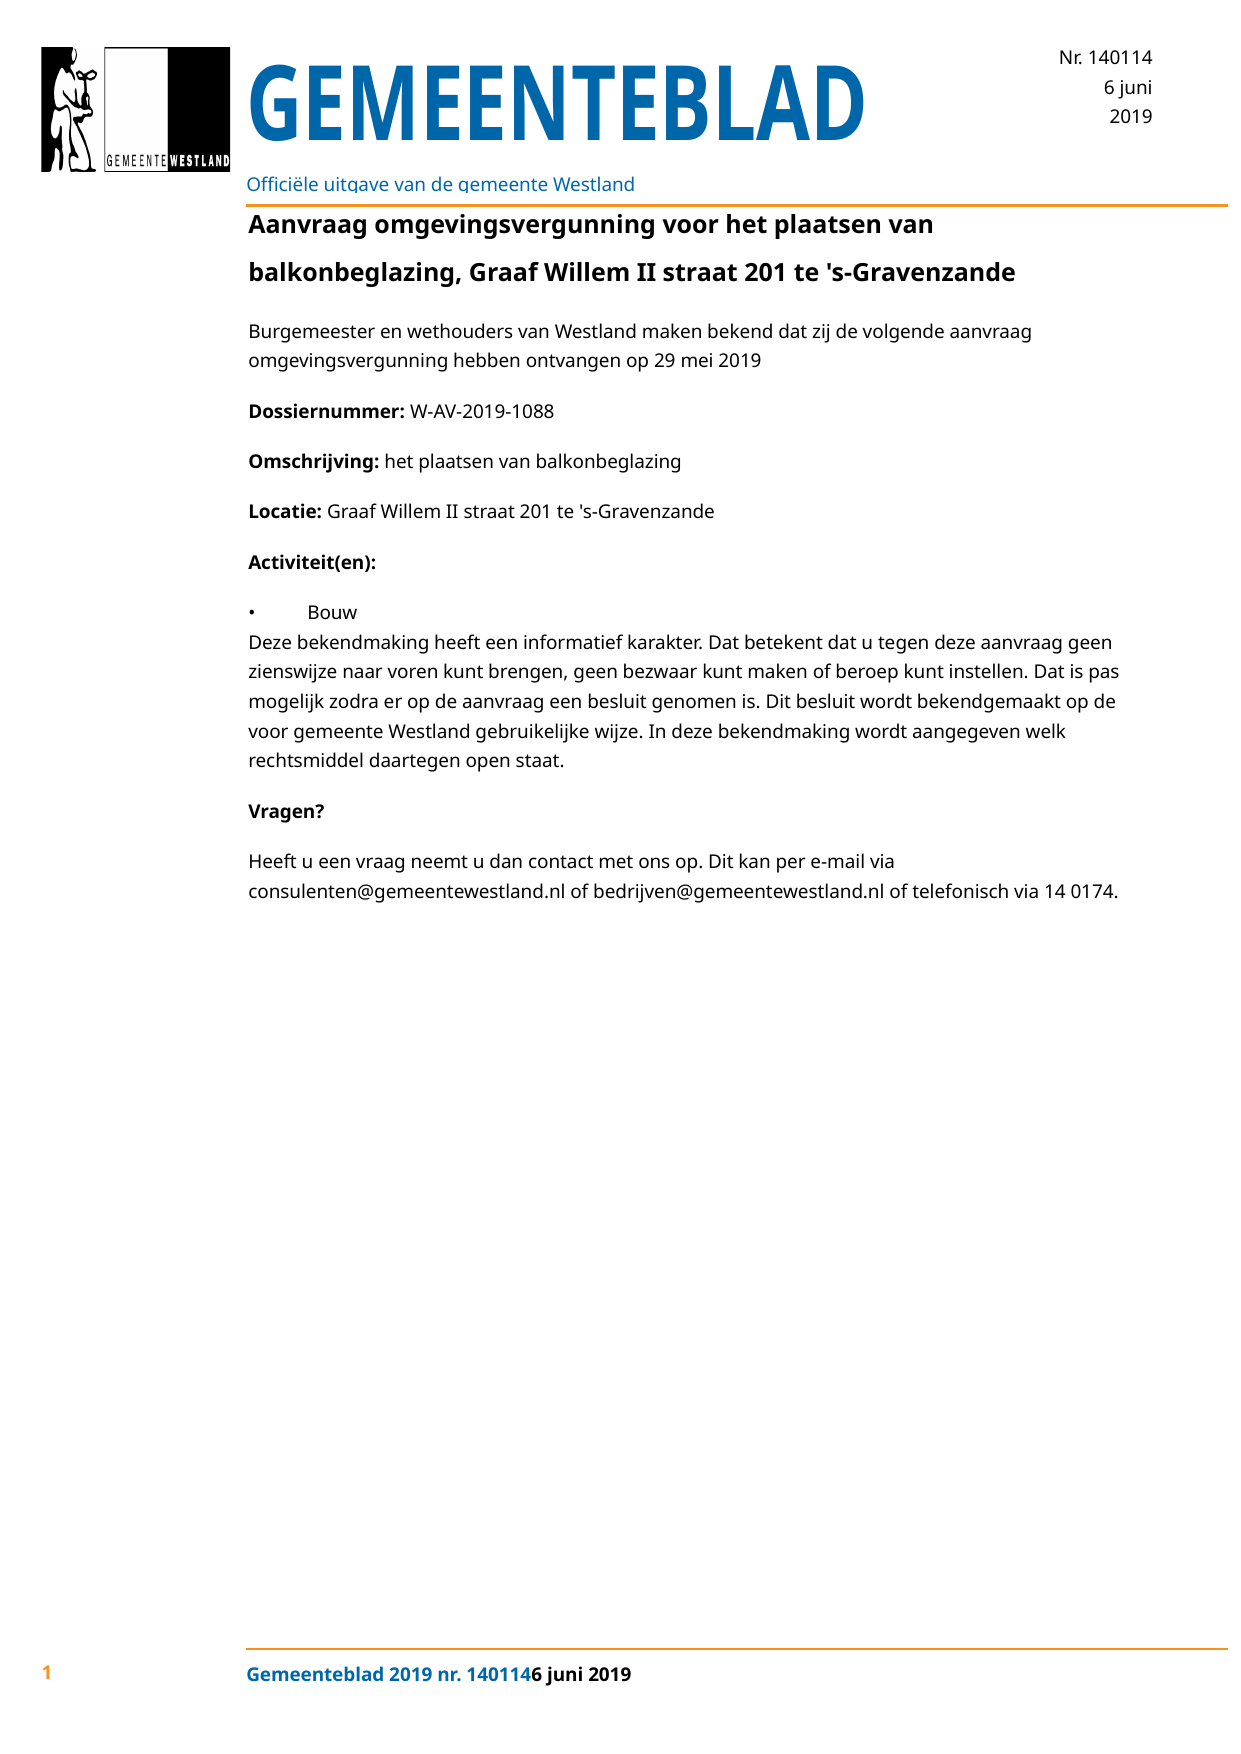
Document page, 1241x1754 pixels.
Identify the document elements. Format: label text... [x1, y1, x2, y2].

text Burgemeester en wethouders van Westland maken bekend dat zij de volgende aanvraag omgevingsvergunning hebben ontvangen op 29 mei 2019 [248, 318, 1152, 373]
list Bouw [248, 599, 1152, 625]
text Heeft u een vraag neemt u dan contact met ons op. Dit kan per e-mail via consulenten@gemeentewestland.nl of bedrijven@gemeentewestland.nl of telefonisch via 14 0174. [248, 848, 1152, 904]
text Dossiernummer: W-AV-2019-1088 [248, 398, 1152, 424]
text Vragen? [248, 798, 1152, 824]
text Aanvraag omgevingsvergunning voor het plaatsen van balkonbeglazing, Graaf Willem II straat 201 te 's-Gravenzande [248, 207, 1152, 288]
text Deze bekendmaking heeft een informatief karakter. Dat betekent dat u tegen deze aanvraag geen zienswijze naar voren kunt brengen, geen bezwaar kunt maken of beroep kunt instellen. Dat is pas mogelijk zodra er op de aanvraag een besluit genomen is. Dit besluit wordt bekendgemaakt op de voor gemeente Westland gebruikelijke wijze. In deze bekendmaking wordt aangegeven welk rechtsmiddel daartegen open staat. [248, 629, 1152, 773]
text Activiteit(en): [248, 549, 1152, 575]
picture [41, 47, 231, 172]
text Omschrijving: het plaatsen van balkonbeglazing [248, 448, 1152, 474]
text Locatie: Graaf Willem II straat 201 te 's-Gravenzande [248, 499, 1152, 524]
